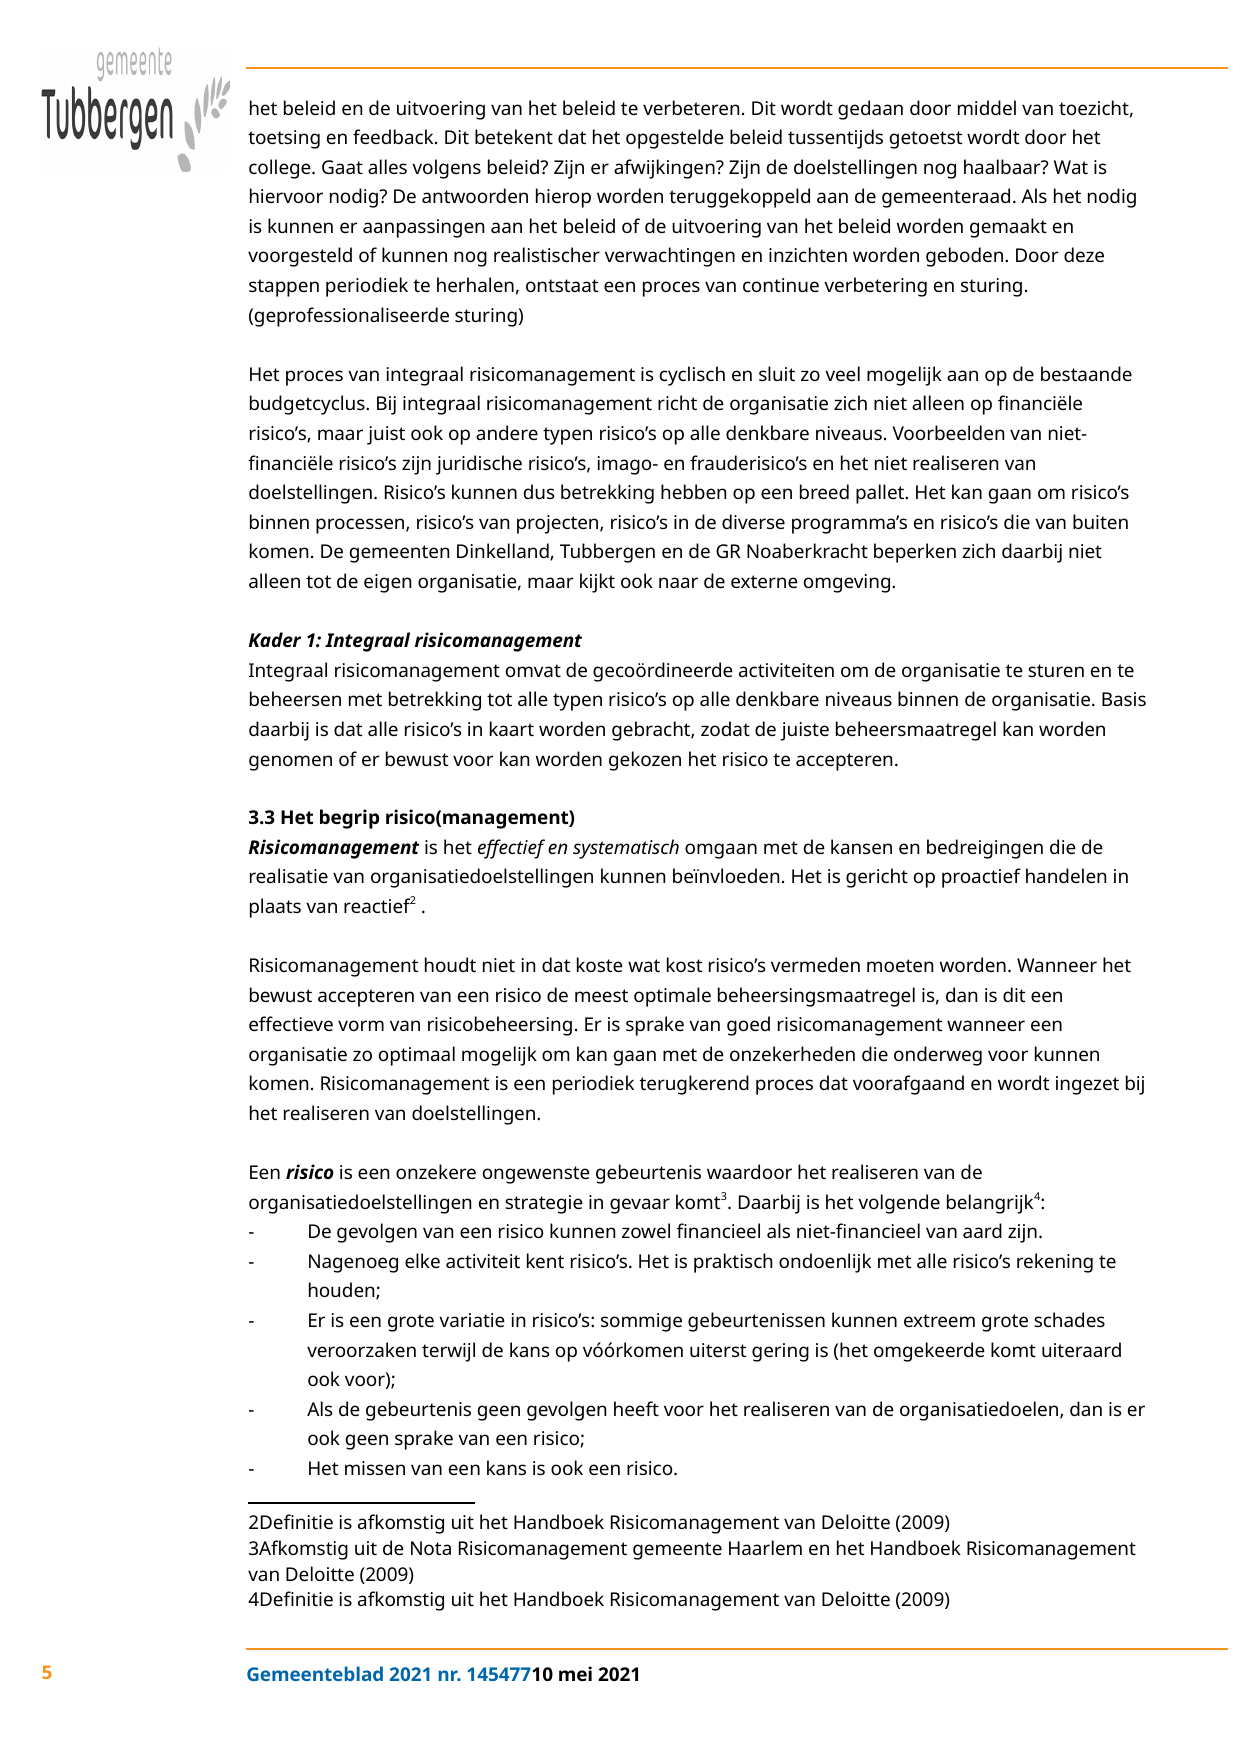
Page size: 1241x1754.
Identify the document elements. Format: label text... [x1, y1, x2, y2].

text Definitie is afkomstig uit het Handboek Risicomanagement van Deloitte (2009) [248, 1509, 1152, 1535]
text Afkomstig uit de Nota Risicomanagement gemeente Haarlem en het Handboek Risicomanagement van Deloitte (2009) [248, 1535, 1152, 1586]
list Nagenoeg elke activiteit kent risico’s. Het is praktisch ondoenlijk met alle risico’s rekening te houden; [248, 1248, 1152, 1303]
text Een risico is een onzekere ongewenste gebeurtenis waardoor het realiseren van de organisatiedoelstellingen en strategie in gevaar komt. Daarbij is het volgende belangrijk: [248, 1159, 1152, 1214]
table_header Kader 1: Integraal risicomanagement Integraal risicomanagement omvat de gecoördineerde activiteiten om de organisatie te sturen en te beheersen met betrekking tot alle typen risico’s op alle denkbare niveaus binnen de organisatie. Basis daarbij is dat alle risico’s in kaart worden gebracht, zodat de juiste beheersmaatregel kan worden genomen of er bewust voor kan worden gekozen het risico te accepteren. [248, 628, 1152, 771]
text Definitie is afkomstig uit het Handboek Risicomanagement van Deloitte (2009) [248, 1586, 1152, 1612]
text (geprofessionaliseerde sturing) [248, 302, 1152, 328]
text Risicomanagement is het effectief en systematisch omgaan met de kansen en bedreigingen die de realisatie van organisatiedoelstellingen kunnen beïnvloeden. Het is gericht op proactief handelen in plaats van reactief . [248, 834, 1152, 919]
list De gevolgen van een risico kunnen zowel financieel als niet-financieel van aard zijn. [248, 1218, 1152, 1244]
list Het missen van een kans is ook een risico. [248, 1455, 1152, 1481]
text Het proces van integraal risicomanagement is cyclisch en sluit zo veel mogelijk aan op de bestaande budgetcyclus. Bij integraal risicomanagement richt de organisatie zich niet alleen op financiële risico’s, maar juist ook op andere typen risico’s op alle denkbare niveaus. Voorbeelden van niet-financiële risico’s zijn juridische risico’s, imago- en frauderisico’s en het niet realiseren van doelstellingen. Risico’s kunnen dus betrekking hebben op een breed pallet. Het kan gaan om risico’s binnen processen, risico’s van projecten, risico’s in de diverse programma’s en risico’s die van buiten komen. De gemeenten Dinkelland, Tubbergen en de GR Noaberkracht beperken zich daarbij niet alleen tot de eigen organisatie, maar kijkt ook naar de externe omgeving. [248, 361, 1152, 594]
list Er is een grote variatie in risico’s: sommige gebeurtenissen kunnen extreem grote schades veroorzaken terwijl de kans op vóórkomen uiterst gering is (het omgekeerde komt uiteraard ook voor); [248, 1307, 1152, 1392]
list Als de gebeurtenis geen gevolgen heeft voor het realiseren van de organisatiedoelen, dan is er ook geen sprake van een risico; [248, 1396, 1152, 1451]
picture [41, 47, 231, 172]
text Risicomanagement houdt niet in dat koste wat kost risico’s vermeden moeten worden. Wanneer het bewust accepteren van een risico de meest optimale beheersingsmaatregel is, dan is dit een effectieve vorm van risicobeheersing. Er is sprake van goed risicomanagement wanneer een organisatie zo optimaal mogelijk om kan gaan met de onzekerheden die onderweg voor kunnen komen. Risicomanagement is een periodiek terugkerend proces dat voorafgaand en wordt ingezet bij het realiseren van doelstellingen. [248, 952, 1152, 1126]
text het beleid en de uitvoering van het beleid te verbeteren. Dit wordt gedaan door middel van toezicht, toetsing en feedback. Dit betekent dat het opgestelde beleid tussentijds getoetst wordt door het college. Gaat alles volgens beleid? Zijn er afwijkingen? Zijn de doelstellingen nog haalbaar? Wat is hiervoor nodig? De antwoorden hierop worden teruggekoppeld aan de gemeenteraad. Als het nodig is kunnen er aanpassingen aan het beleid of de uitvoering van het beleid worden gemaakt en voorgesteld of kunnen nog realistischer verwachtingen en inzichten worden geboden. Door deze stappen periodiek te herhalen, ontstaat een proces van continue verbetering en sturing. [248, 95, 1152, 298]
text 3.3 Het begrip risico(management) [248, 804, 1152, 830]
